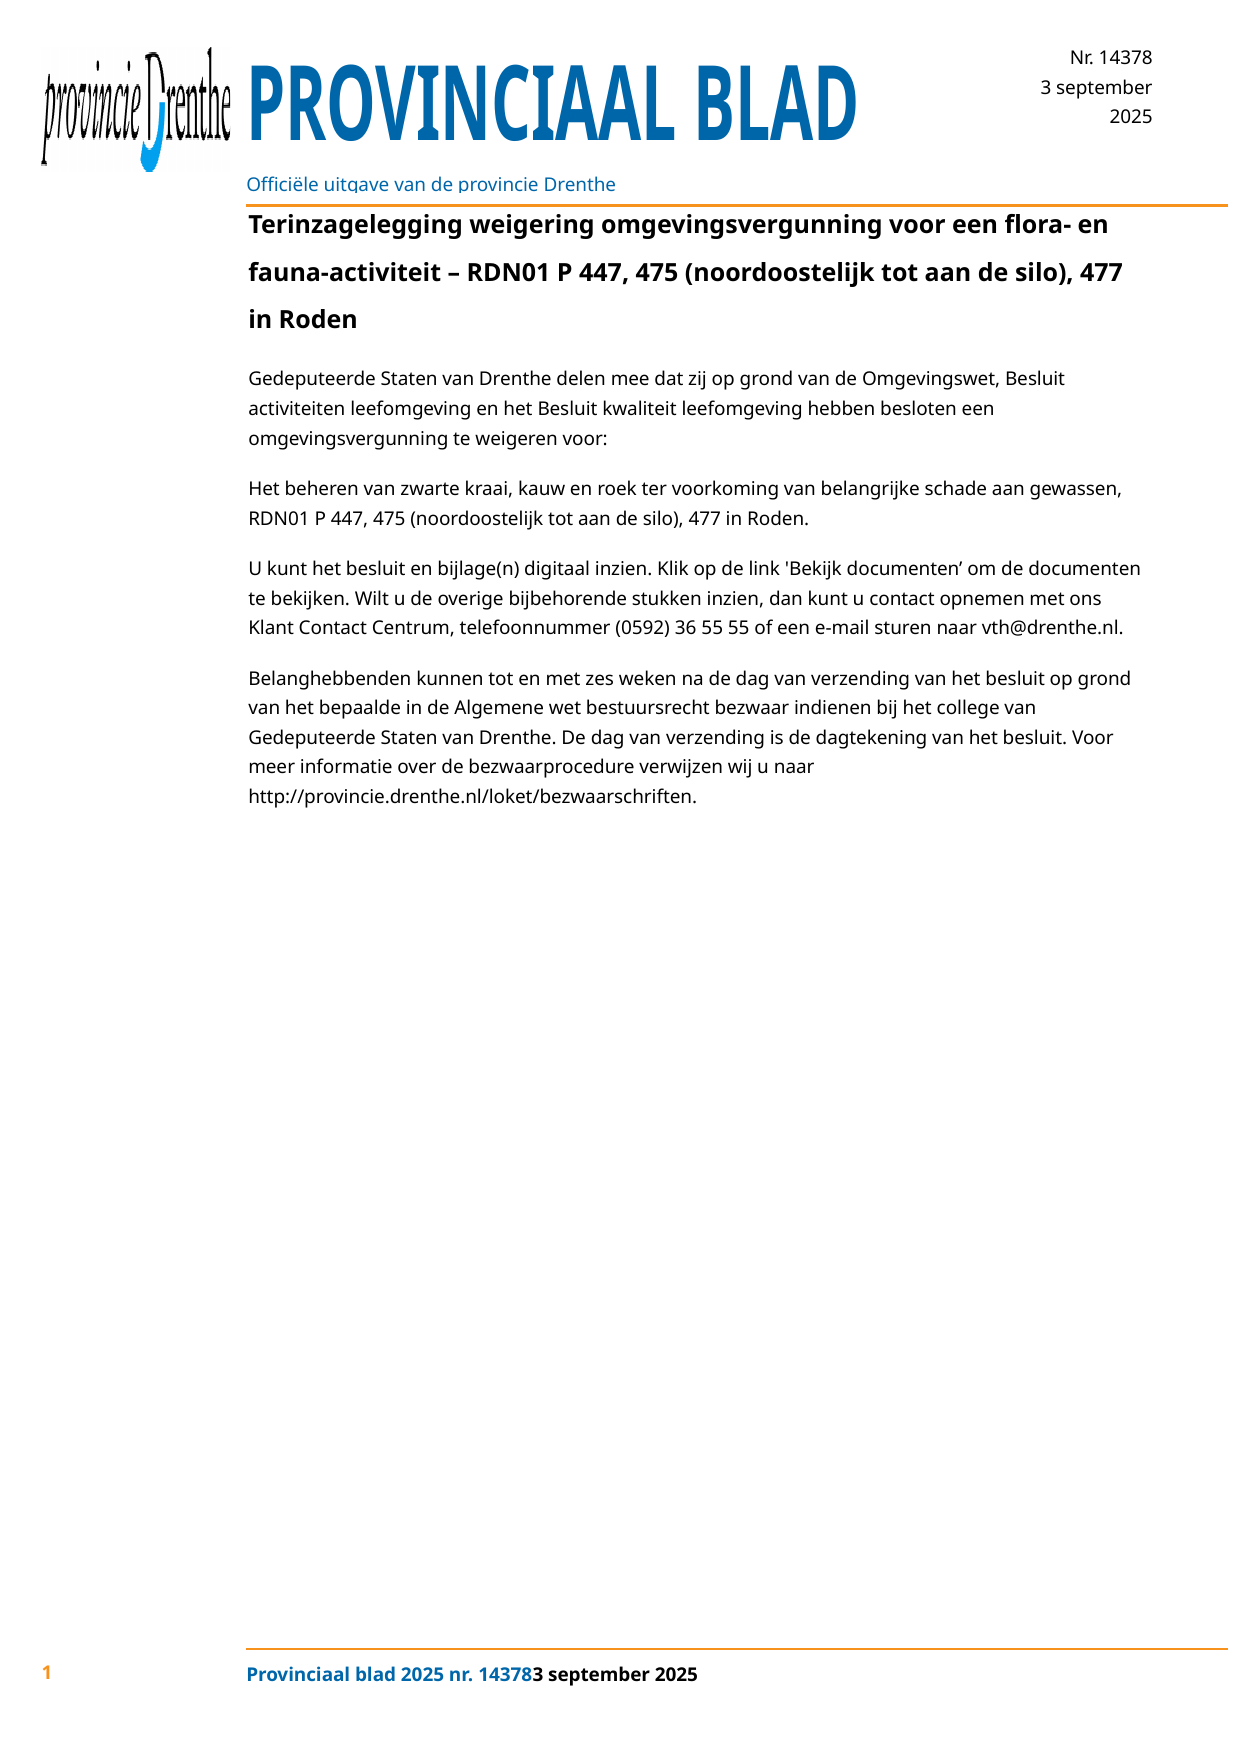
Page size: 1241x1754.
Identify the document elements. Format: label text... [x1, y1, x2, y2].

text Terinzagelegging weigering omgevingsvergunning voor een flora- en fauna-activiteit – RDN01 P 447, 475 (noordoostelijk tot aan de silo), 477 in Roden [248, 207, 1152, 336]
text Het beheren van zwarte kraai, kauw en roek ter voorkoming van belangrijke schade aan gewassen, RDN01 P 447, 475 (noordoostelijk tot aan de silo), 477 in Roden. [248, 475, 1152, 530]
text U kunt het besluit en bijlage(n) digitaal inzien. Klik op de link 'Bekijk documenten’ om de documenten te bekijken. Wilt u de overige bijbehorende stukken inzien, dan kunt u contact opnemen met ons Klant Contact Centrum, telefoonnummer (0592) 36 55 55 of een e-mail sturen naar vth@drenthe.nl. [248, 555, 1152, 640]
text Belanghebbenden kunnen tot en met zes weken na de dag van verzending van het besluit op grond van het bepaalde in de Algemene wet bestuursrecht bezwaar indienen bij het college van Gedeputeerde Staten van Drenthe. De dag van verzending is de dagtekening van het besluit. Voor meer informatie over de bezwaarprocedure verwijzen wij u naar http://provincie.drenthe.nl/loket/bezwaarschriften. [248, 665, 1152, 809]
picture [41, 47, 231, 172]
text Gedeputeerde Staten van Drenthe delen mee dat zij op grond van de Omgevingswet, Besluit activiteiten leefomgeving en het Besluit kwaliteit leefomgeving hebben besloten een omgevingsvergunning te weigeren voor: [248, 366, 1152, 450]
